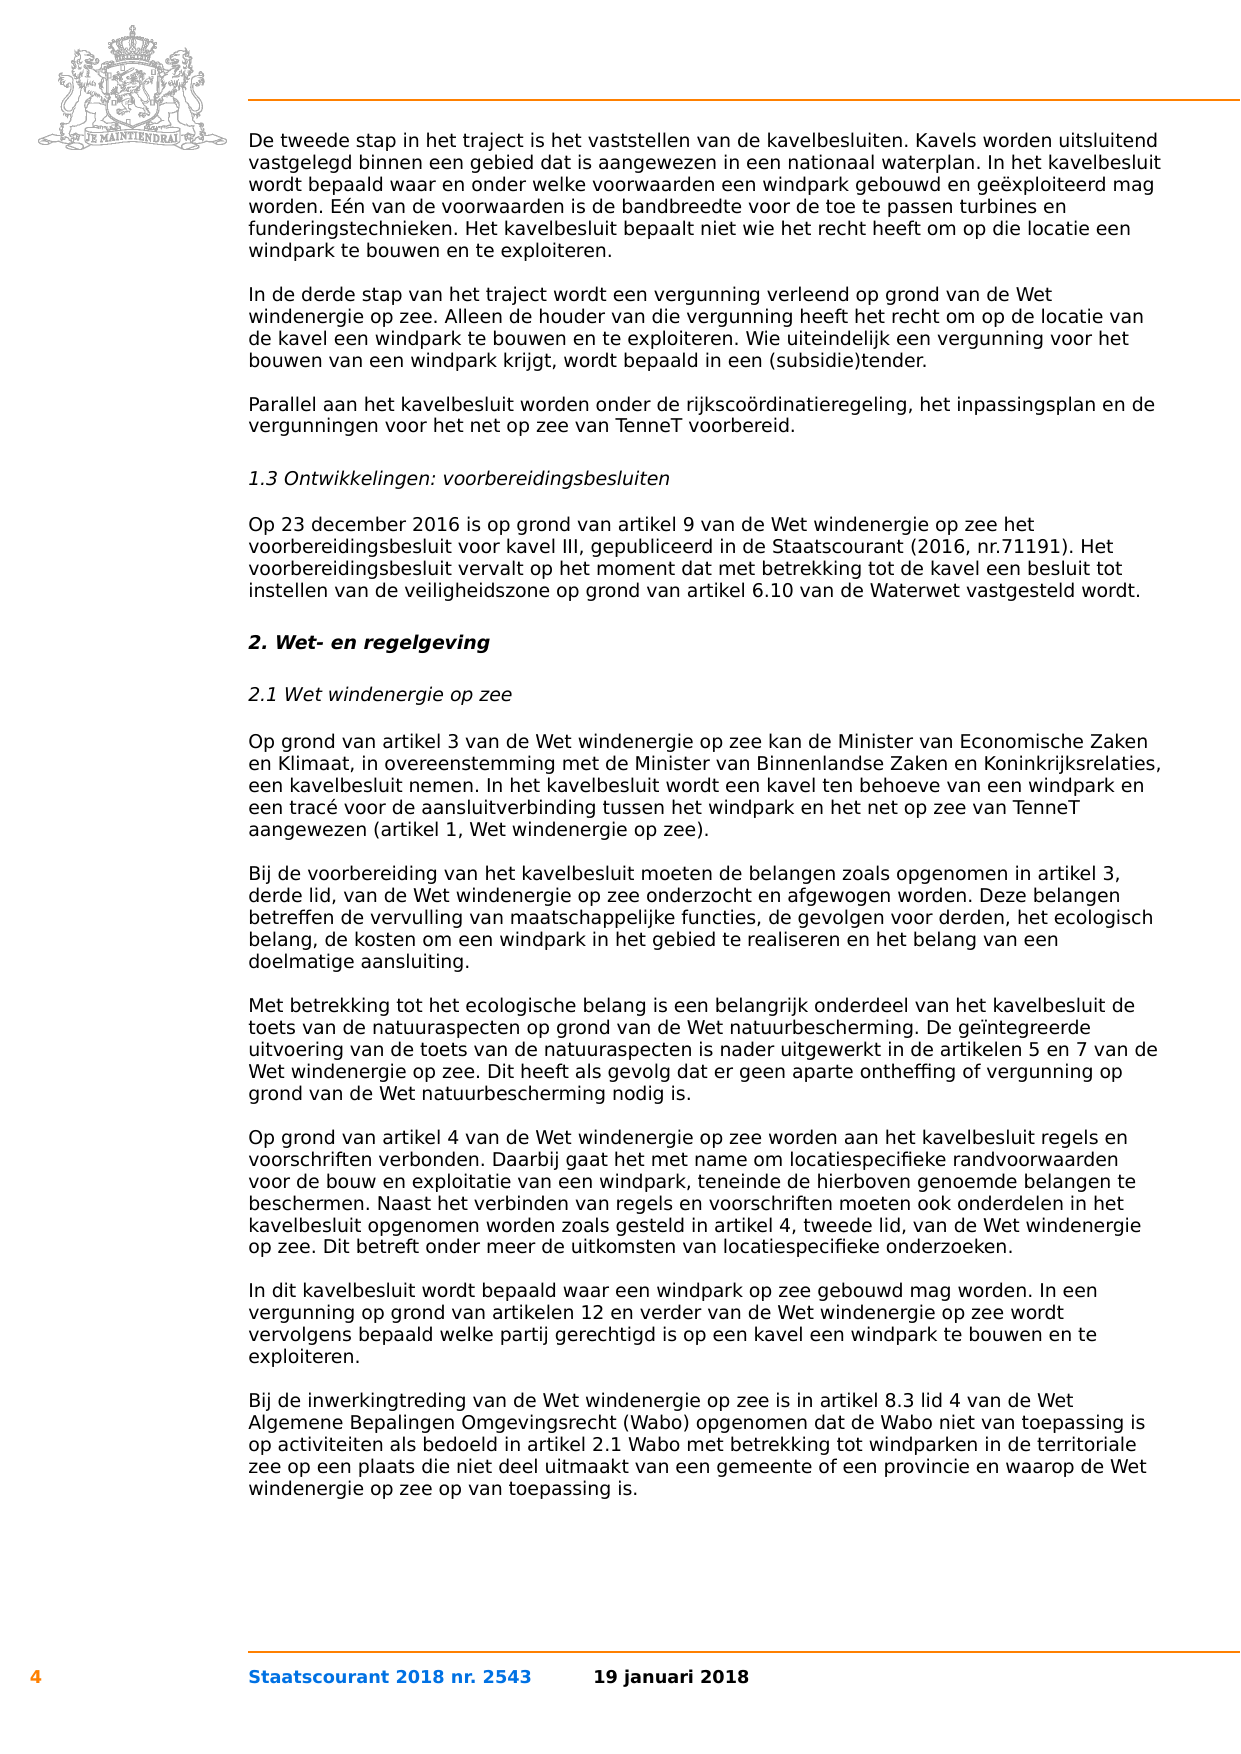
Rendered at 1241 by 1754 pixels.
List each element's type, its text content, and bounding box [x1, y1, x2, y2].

subtitle 1.3 Ontwikkelingen: voorbereidingsbesluiten [248, 467, 1163, 489]
text Met betrekking tot het ecologische belang is een belangrijk onderdeel van het kavelbesluit de toets van de natuuraspecten op grond van de Wet natuurbescherming. De geïntegreerde uitvoering van de toets van de natuuraspecten is nader uitgewerkt in de artikelen 5 en 7 van de Wet windenergie op zee. Dit heeft als gevolg dat er geen aparte ontheffing of vergunning op grond van de Wet natuurbescherming nodig is. [248, 995, 1163, 1105]
picture [38, 25, 227, 150]
text Op grond van artikel 4 van de Wet windenergie op zee worden aan het kavelbesluit regels en voorschriften verbonden. Daarbij gaat het met name om locatiespecifieke randvoorwaarden voor de bouw en exploitatie van een windpark, teneinde de hierboven genoemde belangen te beschermen. Naast het verbinden van regels en voorschriften moeten ook onderdelen in het kavelbesluit opgenomen worden zoals gesteld in artikel 4, tweede lid, van de Wet windenergie op zee. Dit betreft onder meer de uitkomsten van locatiespecifieke onderzoeken. [248, 1127, 1163, 1258]
text In dit kavelbesluit wordt bepaald waar een windpark op zee gebouwd mag worden. In een vergunning op grond van artikelen 12 en verder van de Wet windenergie op zee wordt vervolgens bepaald welke partij gerechtigd is op een kavel een windpark te bouwen en te exploiteren. [248, 1280, 1163, 1368]
subtitle 2. Wet- en regelgeving [248, 632, 1163, 654]
text In de derde stap van het traject wordt een vergunning verleend op grond van de Wet windenergie op zee. Alleen de houder van die vergunning heeft het recht om op de locatie van de kavel een windpark te bouwen en te exploiteren. Wie uiteindelijk een vergunning voor het bouwen van een windpark krijgt, wordt bepaald in een (subsidie)tender. [248, 284, 1163, 372]
text Parallel aan het kavelbesluit worden onder de rijkscoördinatieregeling, het inpassingsplan en de vergunningen voor het net op zee van TenneT voorbereid. [248, 393, 1163, 437]
text Op 23 december 2016 is op grond van artikel 9 van de Wet windenergie op zee het voorbereidingsbesluit voor kavel III, gepubliceerd in de Staatscourant (2016, nr.71191). Het voorbereidingsbesluit vervalt op het moment dat met betrekking tot de kavel een besluit tot instellen van de veiligheidszone op grond van artikel 6.10 van de Waterwet vastgesteld wordt. [248, 514, 1163, 602]
subtitle 2.1 Wet windenergie op zee [248, 684, 1163, 706]
text De tweede stap in het traject is het vaststellen van de kavelbesluiten. Kavels worden uitsluitend vastgelegd binnen een gebied dat is aangewezen in een nationaal waterplan. In het kavelbesluit wordt bepaald waar en onder welke voorwaarden een windpark gebouwd en geëxploiteerd mag worden. Eén van de voorwaarden is de bandbreedte voor de toe te passen turbines en funderingstechnieken. Het kavelbesluit bepaalt niet wie het recht heeft om op die locatie een windpark te bouwen en te exploiteren. [248, 130, 1163, 262]
text Op grond van artikel 3 van de Wet windenergie op zee kan de Minister van Economische Zaken en Klimaat, in overeenstemming met de Minister van Binnenlandse Zaken en Koninkrijksrelaties, een kavelbesluit nemen. In het kavelbesluit wordt een kavel ten behoeve van een windpark en een tracé voor de aansluitverbinding tussen het windpark en het net op zee van TenneT aangewezen (artikel 1, Wet windenergie op zee). [248, 731, 1163, 841]
text Bij de voorbereiding van het kavelbesluit moeten de belangen zoals opgenomen in artikel 3, derde lid, van de Wet windenergie op zee onderzocht en afgewogen worden. Deze belangen betreffen de vervulling van maatschappelijke functies, de gevolgen voor derden, het ecologisch belang, de kosten om een windpark in het gebied te realiseren en het belang van een doelmatige aansluiting. [248, 863, 1163, 973]
text Bij de inwerkingtreding van de Wet windenergie op zee is in artikel 8.3 lid 4 van de Wet Algemene Bepalingen Omgevingsrecht (Wabo) opgenomen dat de Wabo niet van toepassing is op activiteiten als bedoeld in artikel 2.1 Wabo met betrekking tot windparken in de territoriale zee op een plaats die niet deel uitmaakt van een gemeente of een provincie en waarop de Wet windenergie op zee op van toepassing is. [248, 1390, 1163, 1500]
